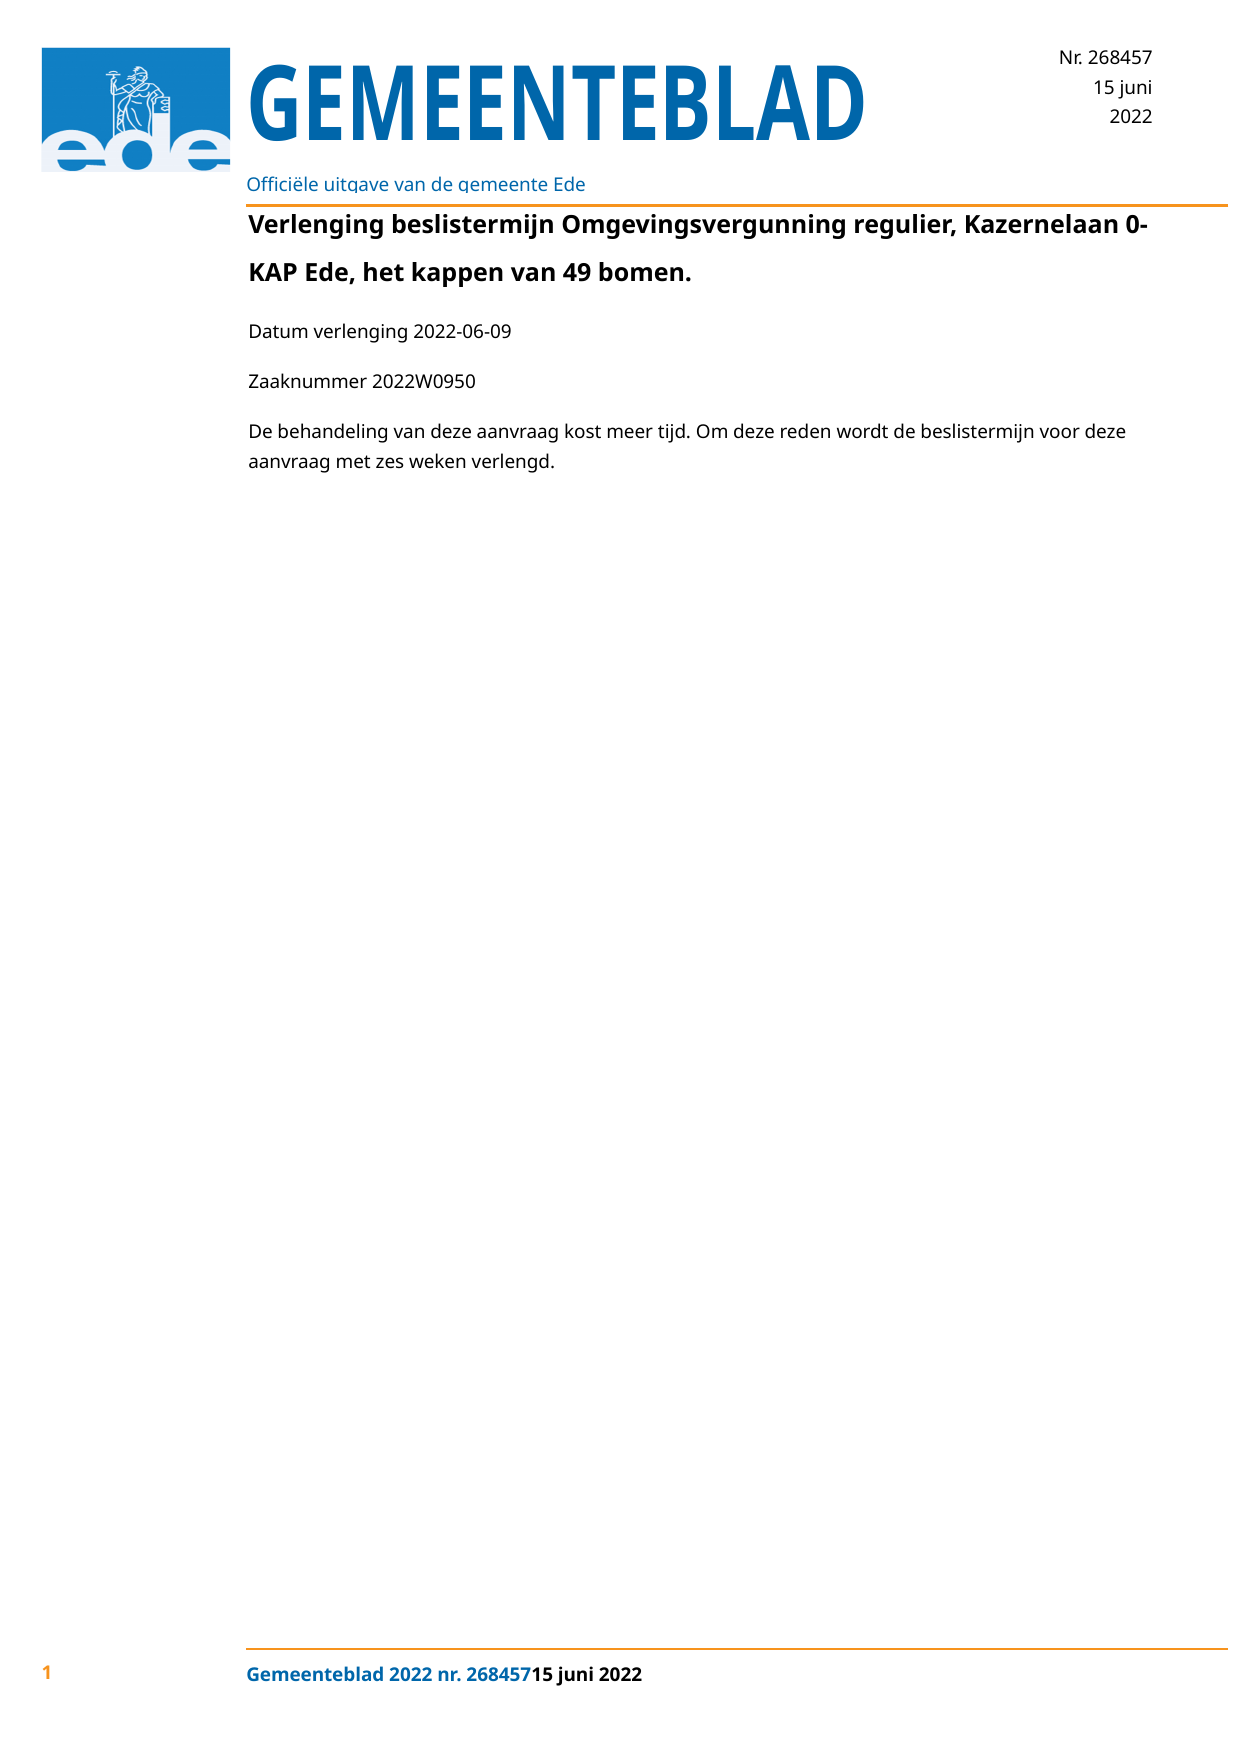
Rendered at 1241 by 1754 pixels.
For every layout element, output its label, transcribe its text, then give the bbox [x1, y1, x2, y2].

picture [41, 47, 231, 172]
text De behandeling van deze aanvraag kost meer tijd. Om deze reden wordt de beslistermijn voor deze aanvraag met zes weken verlengd. [248, 419, 1152, 474]
text Verlenging beslistermijn Omgevingsvergunning regulier, Kazernelaan 0-KAP Ede, het kappen van 49 bomen. [248, 207, 1152, 288]
text Zaaknummer 2022W0950 [248, 368, 1152, 394]
text Datum verlenging 2022-06-09 [248, 318, 1152, 344]
